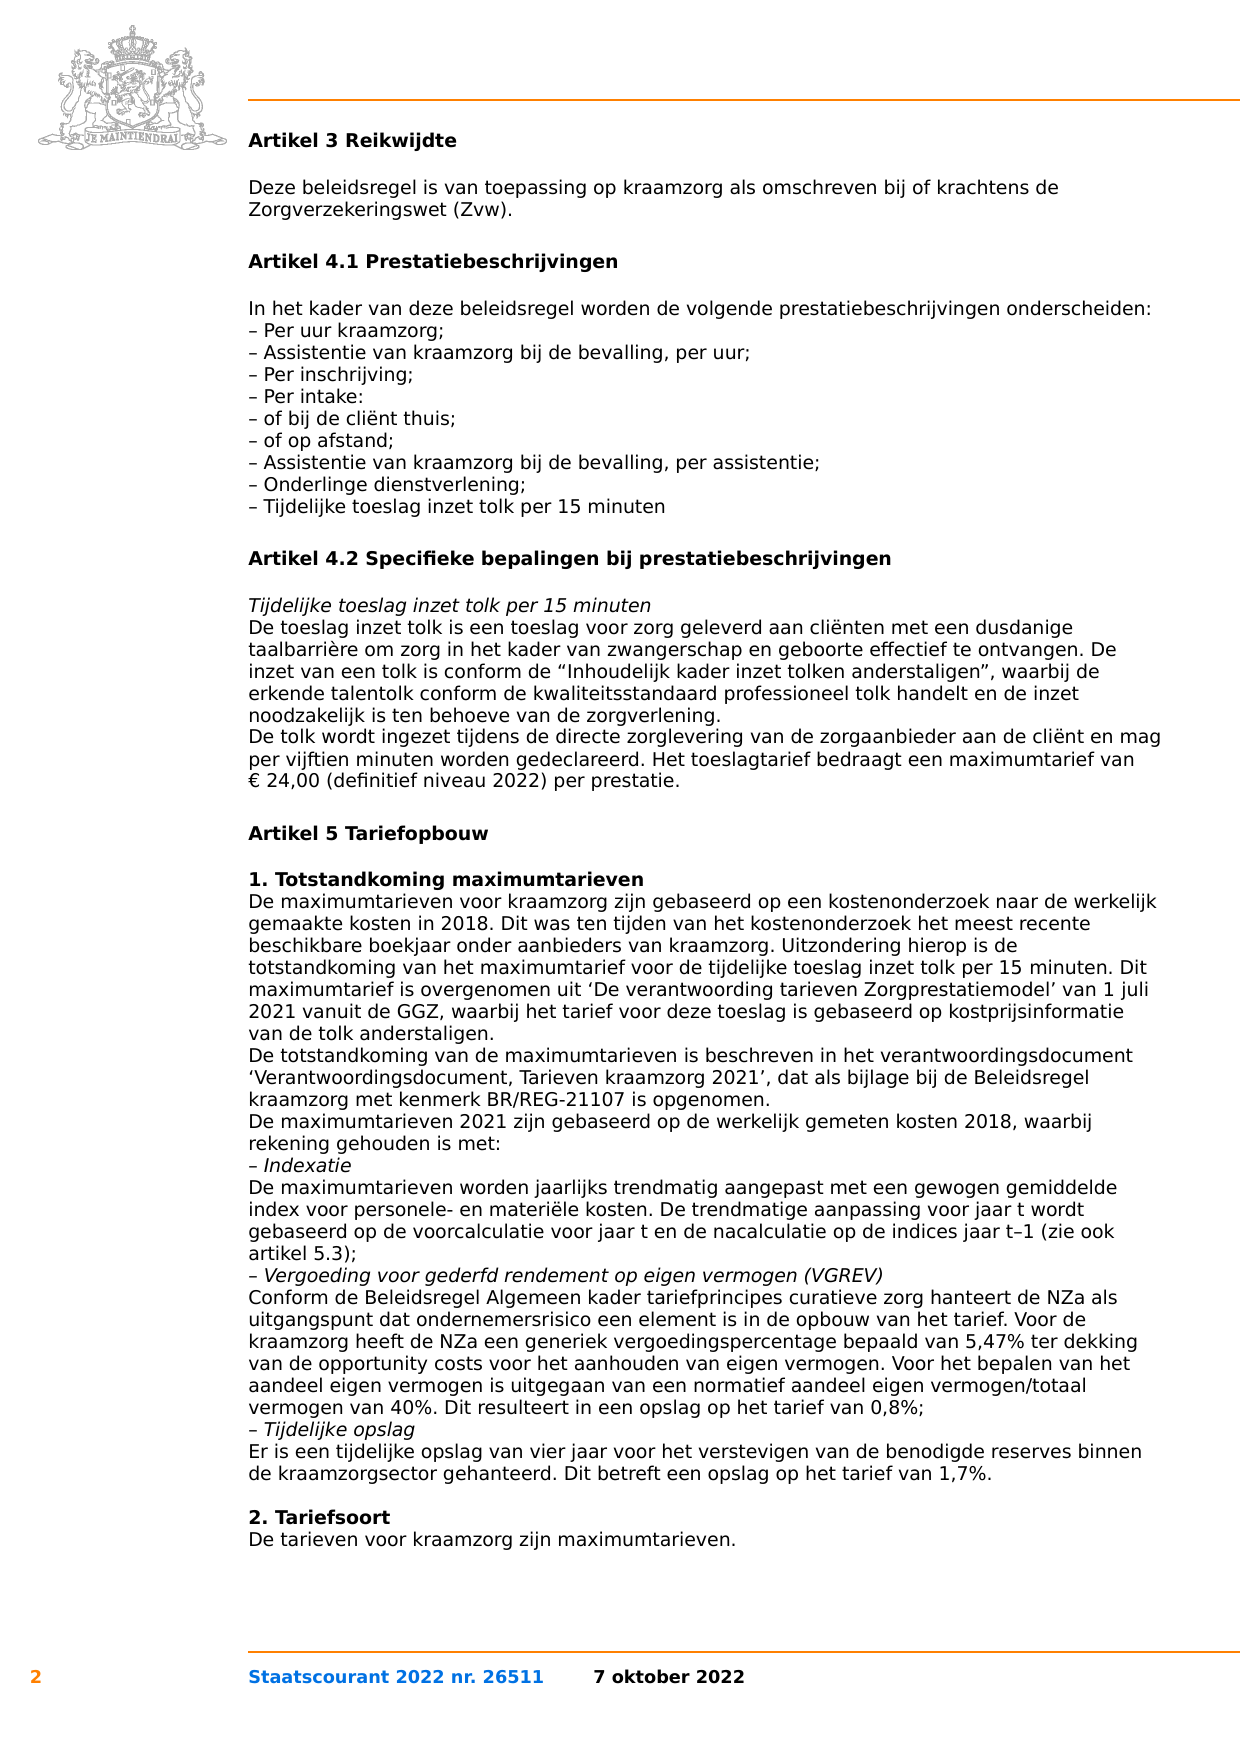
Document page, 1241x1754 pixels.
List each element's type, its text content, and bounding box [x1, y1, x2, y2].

text – Per intake: [248, 386, 1163, 408]
subtitle 1. Totstandkoming maximumtarieven [248, 869, 1163, 891]
text De maximumtarieven 2021 zijn gebaseerd op de werkelijk gemeten kosten 2018, waarbij rekening gehouden is met: [248, 1111, 1163, 1155]
text De totstandkoming van de maximumtarieven is beschreven in het verantwoordingsdocument ‘Verantwoordingsdocument, Tarieven kraamzorg 2021’, dat als bijlage bij de Beleidsregel kraamzorg met kenmerk BR/REG-21107 is opgenomen. [248, 1045, 1163, 1111]
text – of op afstand; [248, 430, 1163, 452]
subtitle Artikel 5 Tariefopbouw [248, 822, 1163, 844]
text – Vergoeding voor gederfd rendement op eigen vermogen (VGREV) [248, 1265, 1163, 1287]
text De maximumtarieven voor kraamzorg zijn gebaseerd op een kostenonderzoek naar de werkelijk gemaakte kosten in 2018. Dit was ten tijden van het kostenonderzoek het meest recente beschikbare boekjaar onder aanbieders van kraamzorg. Uitzondering hierop is de totstandkoming van het maximumtarief voor de tijdelijke toeslag inzet tolk per 15 minuten. Dit maximumtarief is overgenomen uit ‘De verantwoording tarieven Zorgprestatiemodel’ van 1 juli 2021 vanuit de GGZ, waarbij het tarief voor deze toeslag is gebaseerd op kostprijsinformatie van de tolk anderstaligen. [248, 891, 1163, 1045]
subtitle Artikel 4.1 Prestatiebeschrijvingen [248, 251, 1163, 273]
text – Assistentie van kraamzorg bij de bevalling, per assistentie; [248, 452, 1163, 474]
text Er is een tijdelijke opslag van vier jaar voor het verstevigen van de benodigde reserves binnen de kraamzorgsector gehanteerd. Dit betreft een opslag op het tarief van 1,7%. [248, 1441, 1163, 1485]
subtitle Tijdelijke toeslag inzet tolk per 15 minuten [248, 594, 1163, 617]
text – Per inschrijving; [248, 364, 1163, 386]
text In het kader van deze beleidsregel worden de volgende prestatiebeschrijvingen onderscheiden: [248, 298, 1163, 320]
text – Per uur kraamzorg; [248, 320, 1163, 342]
text – Onderlinge dienstverlening; [248, 474, 1163, 496]
subtitle Artikel 3 Reikwijdte [248, 130, 1163, 152]
text Conform de Beleidsregel Algemeen kader tariefprincipes curatieve zorg hanteert de NZa als uitgangspunt dat ondernemersrisico een element is in de opbouw van het tarief. Voor de kraamzorg heeft de NZa een generiek vergoedingspercentage bepaald van 5,47% ter dekking van de opportunity costs voor het aanhouden van eigen vermogen. Voor het bepalen van het aandeel eigen vermogen is uitgegaan van een normatief aandeel eigen vermogen/totaal vermogen van 40%. Dit resulteert in een opslag op het tarief van 0,8%; [248, 1287, 1163, 1419]
text Deze beleidsregel is van toepassing op kraamzorg als omschreven bij of krachtens de Zorgverzekeringswet (Zvw). [248, 177, 1163, 221]
text – Assistentie van kraamzorg bij de bevalling, per uur; [248, 342, 1163, 364]
text – Tijdelijke toeslag inzet tolk per 15 minuten [248, 496, 1163, 518]
picture [38, 25, 227, 150]
text – of bij de cliënt thuis; [248, 408, 1163, 430]
subtitle 2. Tariefsoort [248, 1507, 1163, 1529]
text De toeslag inzet tolk is een toeslag voor zorg geleverd aan cliënten met een dusdanige taalbarrière om zorg in het kader van zwangerschap en geboorte effectief te ontvangen. De inzet van een tolk is conform de “Inhoudelijk kader inzet tolken anderstaligen”, waarbij de erkende talentolk conform de kwaliteitsstandaard professioneel tolk handelt en de inzet noodzakelijk is ten behoeve van de zorgverlening. [248, 617, 1163, 726]
text De tarieven voor kraamzorg zijn maximumtarieven. [248, 1529, 1163, 1551]
text De maximumtarieven worden jaarlijks trendmatig aangepast met een gewogen gemiddelde index voor personele- en materiële kosten. De trendmatige aanpassing voor jaar t wordt gebaseerd op de voorcalculatie voor jaar t en de nacalculatie op de indices jaar t–1 (zie ook artikel 5.3); [248, 1177, 1163, 1265]
text – Indexatie [248, 1155, 1163, 1177]
text – Tijdelijke opslag [248, 1419, 1163, 1441]
subtitle Artikel 4.2 Specifieke bepalingen bij prestatiebeschrijvingen [248, 548, 1163, 569]
text De tolk wordt ingezet tijdens de directe zorglevering van de zorgaanbieder aan de cliënt en mag per vijftien minuten worden gedeclareerd. Het toeslagtarief bedraagt een maximumtarief van € 24,00 (definitief niveau 2022) per prestatie. [248, 726, 1163, 792]
